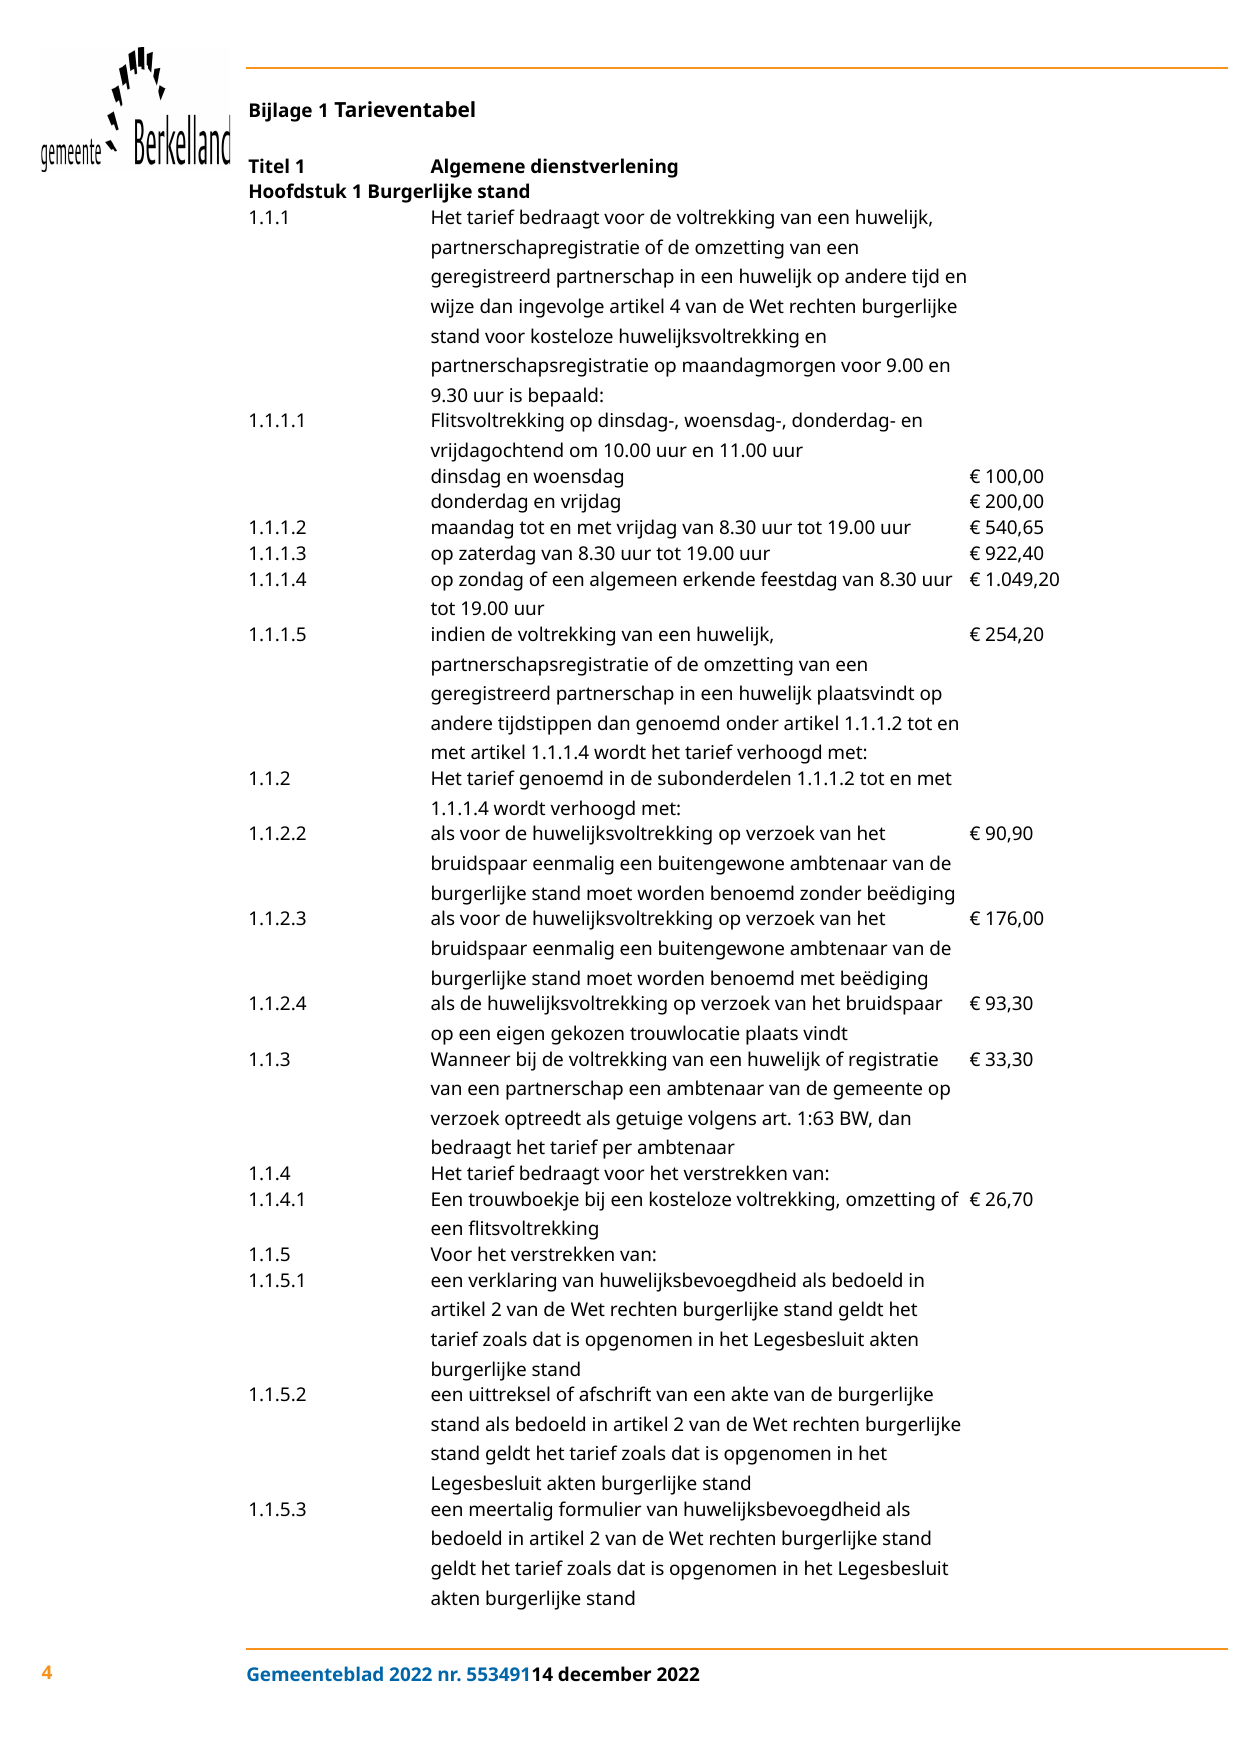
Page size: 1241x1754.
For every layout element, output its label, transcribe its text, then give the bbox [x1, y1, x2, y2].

table_cell [969, 205, 1152, 408]
table_cell € 540,65 [969, 515, 1152, 540]
table_cell [969, 1381, 1152, 1496]
table_cell € 254,20 [969, 621, 1152, 765]
table_header Algemene dienstverlening [430, 153, 969, 179]
table_cell Hoofdstuk 1 Burgerlijke stand [248, 179, 969, 204]
table_cell 1.1.1.5 [248, 621, 430, 765]
table_cell Wanneer bij de voltrekking van een huwelijk of registratie van een partnerschap een ambtenaar van de gemeente op verzoek optreedt als getuige volgens art. 1:63 BW, dan bedraagt het tarief per ambtenaar [430, 1046, 969, 1160]
table_cell € 26,70 [969, 1186, 1152, 1241]
table_cell 1.1.1 [248, 205, 430, 408]
table_cell als de huwelijksvoltrekking op verzoek van het bruidspaar op een eigen gekozen trouwlocatie plaats vindt [430, 990, 969, 1046]
table_cell dinsdag en woensdag [430, 463, 969, 489]
table_cell 1.1.1.4 [248, 566, 430, 621]
table_cell Een trouwboekje bij een kosteloze voltrekking, omzetting of een flitsvoltrekking [430, 1186, 969, 1241]
table_cell [969, 1496, 1152, 1610]
table_cell [969, 408, 1152, 463]
table_cell donderdag en vrijdag [430, 489, 969, 514]
table_cell Het tarief bedraagt voor het verstrekken van: [430, 1160, 969, 1186]
table_cell € 93,30 [969, 990, 1152, 1046]
table_cell € 100,00 [969, 463, 1152, 489]
table_cell Flitsvoltrekking op dinsdag-, woensdag-, donderdag- en vrijdagochtend om 10.00 uur en 11.00 uur [430, 408, 969, 463]
table_cell 1.1.5.1 [248, 1267, 430, 1381]
table_cell [969, 1267, 1152, 1381]
table_cell [969, 1160, 1152, 1186]
text Bijlage 1 Tarieventabel [248, 95, 1152, 123]
table_cell als voor de huwelijksvoltrekking op verzoek van het bruidspaar eenmalig een buitengewone ambtenaar van de burgerlijke stand moet worden benoemd zonder beëdiging [430, 821, 969, 906]
table_cell Het tarief bedraagt voor de voltrekking van een huwelijk, partnerschapregistratie of de omzetting van een geregistreerd partnerschap in een huwelijk op andere tijd en wijze dan ingevolge artikel 4 van de Wet rechten burgerlijke stand voor kosteloze huwelijksvoltrekking en partnerschapsregistratie op maandagmorgen voor 9.00 en 9.30 uur is bepaald: [430, 205, 969, 408]
table_cell op zondag of een algemeen erkende feestdag van 8.30 uur tot 19.00 uur [430, 566, 969, 621]
table_cell 1.1.4.1 [248, 1186, 430, 1241]
table_cell [969, 765, 1152, 821]
table_cell 1.1.5.2 [248, 1381, 430, 1496]
table_cell [248, 463, 430, 489]
table_cell 1.1.1.3 [248, 540, 430, 566]
table_cell een meertalig formulier van huwelijksbevoegdheid als bedoeld in artikel 2 van de Wet rechten burgerlijke stand geldt het tarief zoals dat is opgenomen in het Legesbesluit akten burgerlijke stand [430, 1496, 969, 1610]
table_cell 1.1.2.2 [248, 821, 430, 906]
table_header Titel 1 [248, 153, 430, 179]
table_cell [248, 489, 430, 514]
table_cell [969, 179, 1152, 204]
table_cell € 1.049,20 [969, 566, 1152, 621]
table_cell € 200,00 [969, 489, 1152, 514]
table_cell 1.1.3 [248, 1046, 430, 1160]
table_cell 1.1.1.1 [248, 408, 430, 463]
table_cell 1.1.4 [248, 1160, 430, 1186]
table_cell een verklaring van huwelijksbevoegdheid als bedoeld in artikel 2 van de Wet rechten burgerlijke stand geldt het tarief zoals dat is opgenomen in het Legesbesluit akten burgerlijke stand [430, 1267, 969, 1381]
table_cell op zaterdag van 8.30 uur tot 19.00 uur [430, 540, 969, 566]
table_cell 1.1.2.3 [248, 906, 430, 990]
table_cell € 176,00 [969, 906, 1152, 990]
table_cell maandag tot en met vrijdag van 8.30 uur tot 19.00 uur [430, 515, 969, 540]
table_cell Het tarief genoemd in de subonderdelen 1.1.1.2 tot en met 1.1.1.4 wordt verhoogd met: [430, 765, 969, 821]
table_cell een uittreksel of afschrift van een akte van de burgerlijke stand als bedoeld in artikel 2 van de Wet rechten burgerlijke stand geldt het tarief zoals dat is opgenomen in het Legesbesluit akten burgerlijke stand [430, 1381, 969, 1496]
table_cell 1.1.5 [248, 1241, 430, 1267]
table_cell Voor het verstrekken van: [430, 1241, 969, 1267]
table_header [969, 153, 1152, 179]
picture [41, 47, 231, 172]
table_cell als voor de huwelijksvoltrekking op verzoek van het bruidspaar eenmalig een buitengewone ambtenaar van de burgerlijke stand moet worden benoemd met beëdiging [430, 906, 969, 990]
table_cell 1.1.2 [248, 765, 430, 821]
table_cell € 90,90 [969, 821, 1152, 906]
table_cell 1.1.1.2 [248, 515, 430, 540]
table_cell € 922,40 [969, 540, 1152, 566]
table_cell [969, 1241, 1152, 1267]
table_cell indien de voltrekking van een huwelijk, partnerschapsregistratie of de omzetting van een geregistreerd partnerschap in een huwelijk plaatsvindt op andere tijdstippen dan genoemd onder artikel 1.1.1.2 tot en met artikel 1.1.1.4 wordt het tarief verhoogd met: [430, 621, 969, 765]
table_cell € 33,30 [969, 1046, 1152, 1160]
table_cell 1.1.2.4 [248, 990, 430, 1046]
table_cell 1.1.5.3 [248, 1496, 430, 1610]
